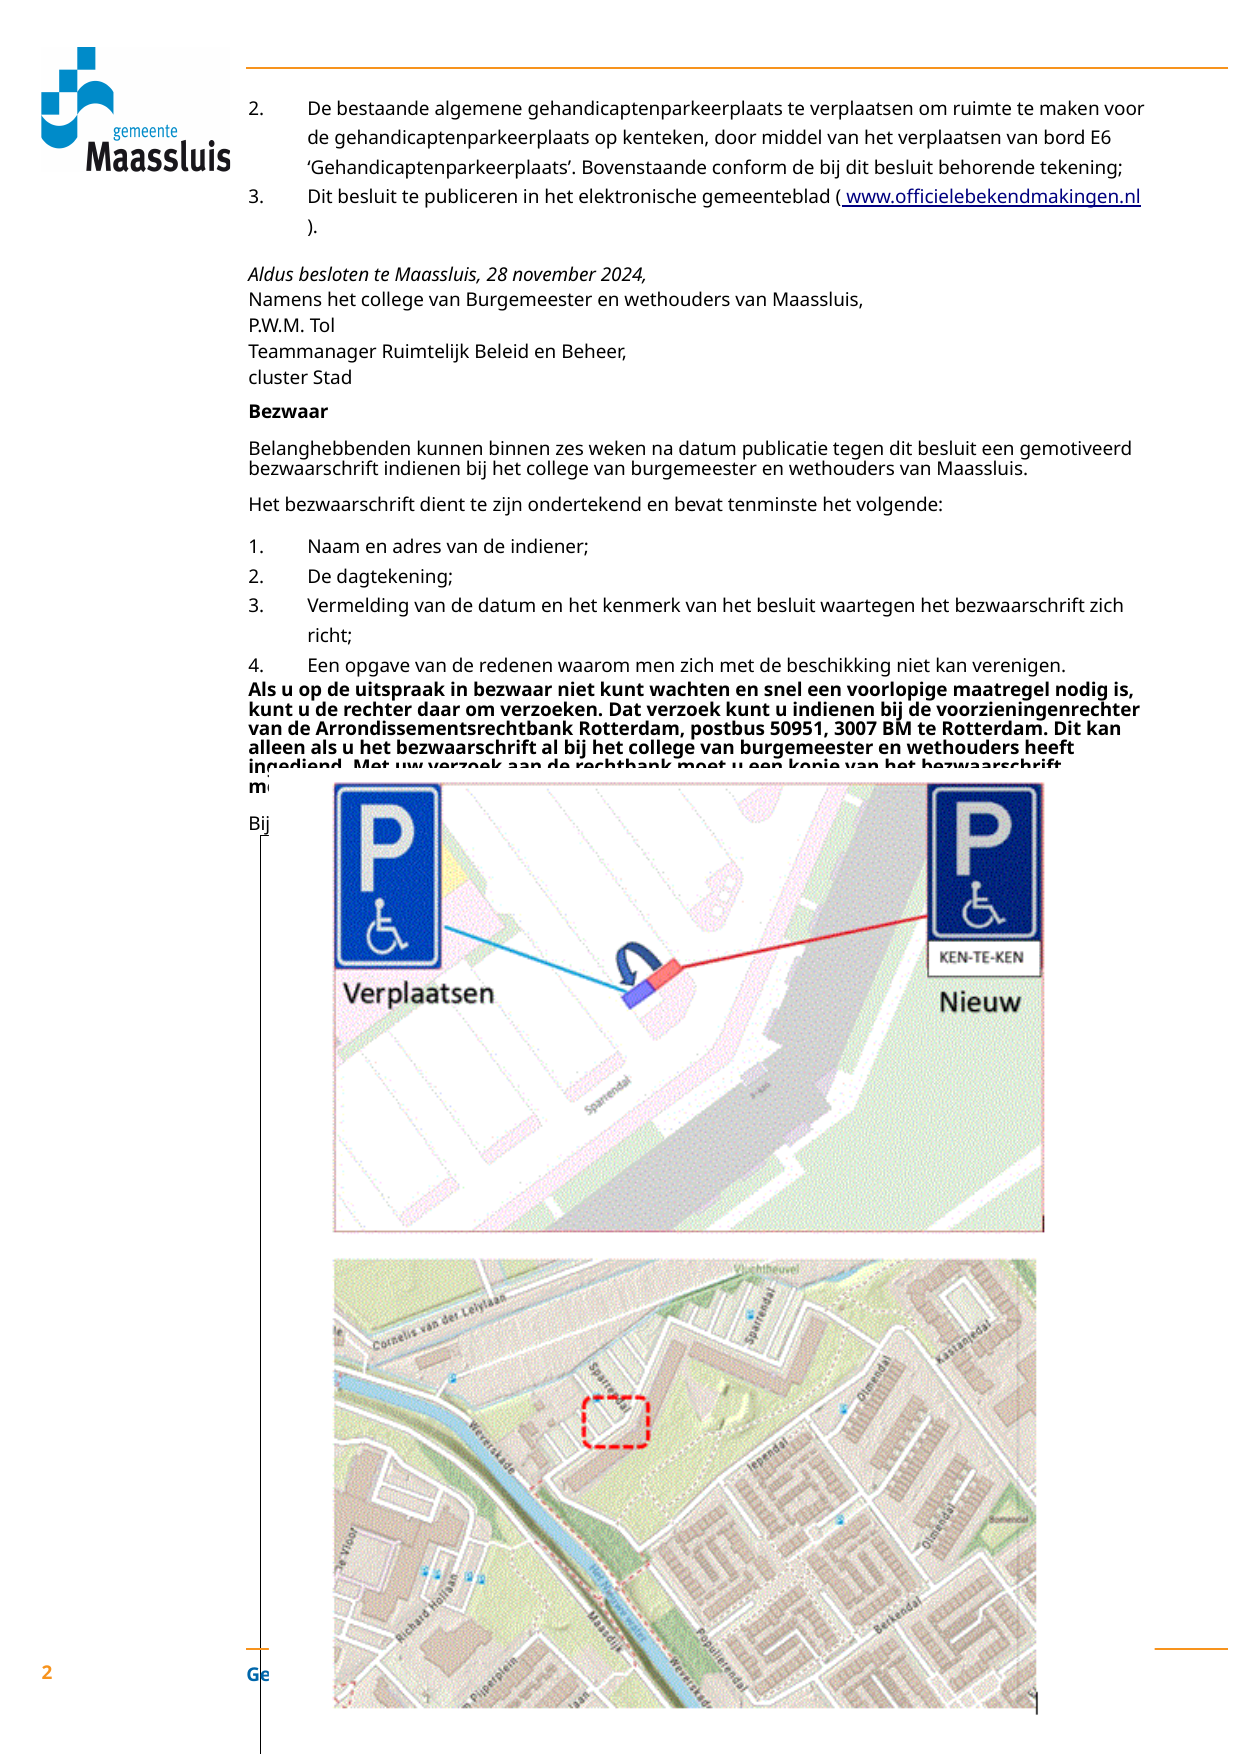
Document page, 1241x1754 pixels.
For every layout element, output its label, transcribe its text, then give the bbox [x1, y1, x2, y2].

text P.W.M. Tol [248, 312, 1152, 338]
picture [268, 768, 1155, 1754]
text Het bezwaarschrift dient te zijn ondertekend en bevat tenminste het volgende: [248, 496, 1152, 516]
text cluster Stad [248, 364, 1152, 389]
text Namens het college van Burgemeester en wethouders van Maassluis, [248, 287, 1152, 312]
list Dit besluit te publiceren in het elektronische gemeenteblad ( www.officielebekendmakingen.nl ). [248, 183, 1152, 239]
text Teammanager Ruimtelijk Beleid en Beheer, [248, 338, 1152, 364]
text Aldus besloten te Maassluis, 28 november 2024, [248, 261, 1152, 287]
picture [41, 47, 77, 92]
list Naam en adres van de indiener; [248, 533, 1152, 559]
text Als u op de uitspraak in bezwaar niet kunt wachten en snel een voorlopige maatregel nodig is, kunt u de rechter daar om verzoeken. Dat verzoek kunt u indienen bij de voorzieningenrechter van de Arrondissementsrechtbank Rotterdam, postbus 50951, 3007 BM te Rotterdam. Dit kan alleen als u het bezwaarschrift al bij het college van burgemeester en wethouders heeft ingediend. Met uw verzoek aan de rechtbank moet u een kopie van het bezwaarschrift meesturen. Als u van deze mogelijkheid gebruik maakt, wordt u griffierecht berekend. [248, 681, 1152, 797]
picture [41, 47, 231, 172]
list Vermelding van de datum en het kenmerk van het besluit waartegen het bezwaarschrift zich richt; [248, 593, 1152, 648]
list Een opgave van de redenen waarom men zich met de beschikking niet kan verenigen. [248, 652, 1152, 677]
text Bezwaar [248, 403, 1152, 422]
text Belanghebbenden kunnen binnen zes weken na datum publicatie tegen dit besluit een gemotiveerd bezwaarschrift indienen bij het college van burgemeester en wethouders van Maassluis. [248, 440, 1152, 479]
list De dagtekening; [248, 563, 1152, 589]
list De bestaande algemene gehandicaptenparkeerplaats te verplaatsen om ruimte te maken voor de gehandicaptenparkeerplaats op kenteken, door middel van het verplaatsen van bord E6 ‘Gehandicaptenparkeerplaats’. Bovenstaande conform de bij dit besluit behorende tekening; [248, 95, 1152, 180]
